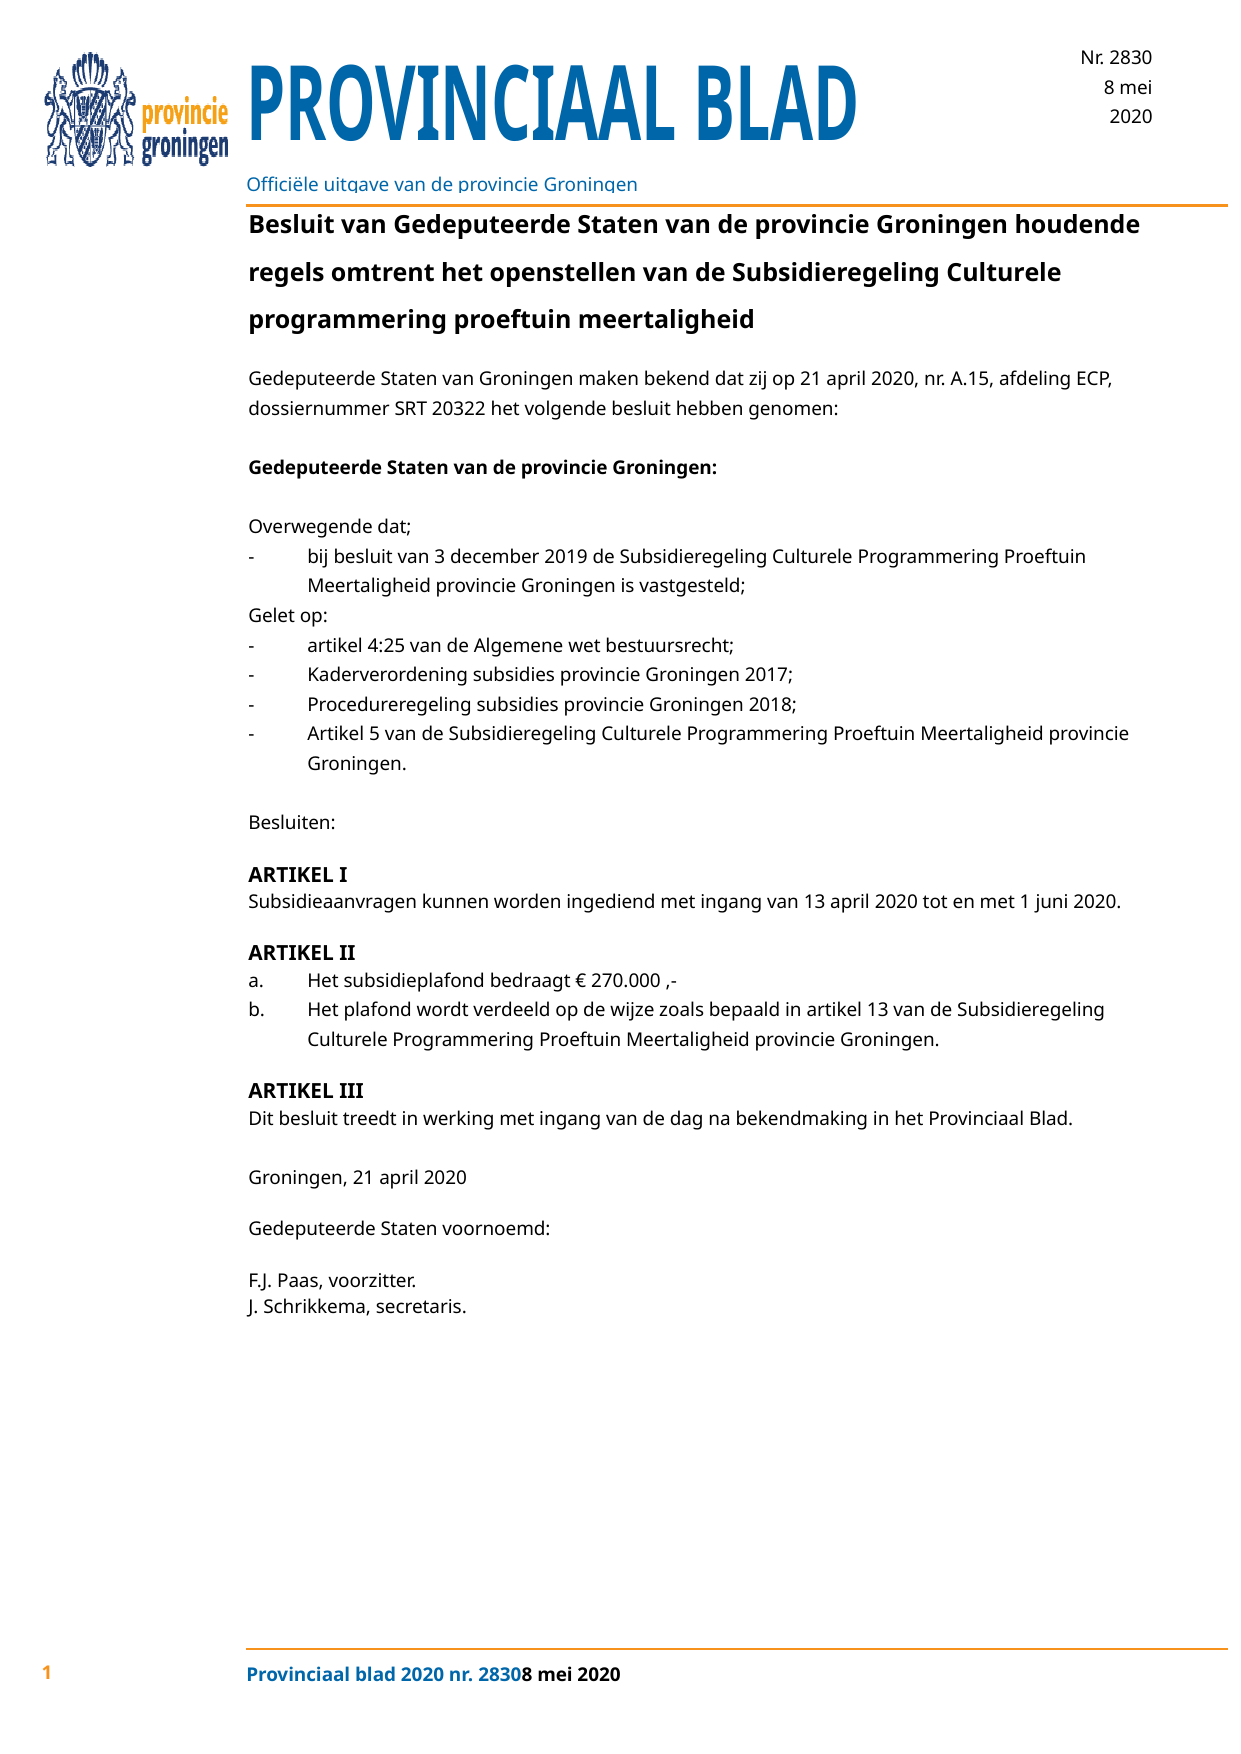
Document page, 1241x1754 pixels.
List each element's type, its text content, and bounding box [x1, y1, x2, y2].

list Het subsidieplafond bedraagt € 270.000 ,- [248, 967, 1152, 993]
list Procedureregeling subsidies provincie Groningen 2018; [248, 691, 1152, 717]
picture [41, 47, 231, 172]
text ARTIKEL III [248, 1077, 1152, 1105]
list Kaderverordening subsidies provincie Groningen 2017; [248, 661, 1152, 687]
text ARTIKEL II [248, 938, 1152, 967]
text F.J. Paas, voorzitter. [248, 1267, 1152, 1293]
list Het plafond wordt verdeeld op de wijze zoals bepaald in artikel 13 van de Subsidieregeling Culturele Programmering Proeftuin Meertaligheid provincie Groningen. [248, 997, 1152, 1052]
list bij besluit van 3 december 2019 de Subsidieregeling Culturele Programmering Proeftuin Meertaligheid provincie Groningen is vastgesteld; [248, 543, 1152, 598]
text Dit besluit treedt in werking met ingang van de dag na bekendmaking in het Provinciaal Blad. [248, 1105, 1152, 1131]
text J. Schrikkema, secretaris. [248, 1293, 1152, 1318]
text Overwegende dat; [248, 513, 1152, 539]
text Besluiten: [248, 809, 1152, 835]
list artikel 4:25 van de Algemene wet bestuursrecht; [248, 632, 1152, 657]
text Gelet op: [248, 602, 1152, 628]
text Gedeputeerde Staten van Groningen maken bekend dat zij op 21 april 2020, nr. A.15, afdeling ECP, dossiernummer SRT 20322 het volgende besluit hebben genomen: [248, 366, 1152, 421]
text Gedeputeerde Staten van de provincie Groningen: [248, 454, 1152, 480]
text Groningen, 21 april 2020 [248, 1164, 1152, 1190]
list Artikel 5 van de Subsidieregeling Culturele Programmering Proeftuin Meertaligheid provincie Groningen. [248, 721, 1152, 776]
text Subsidieaanvragen kunnen worden ingediend met ingang van 13 april 2020 tot en met 1 juni 2020. [248, 888, 1152, 914]
text Besluit van Gedeputeerde Staten van de provincie Groningen houdende regels omtrent het openstellen van de Subsidieregeling Culturele programmering proeftuin meertaligheid [248, 207, 1152, 336]
text ARTIKEL I [248, 860, 1152, 888]
text Gedeputeerde Staten voornoemd: [248, 1216, 1152, 1241]
